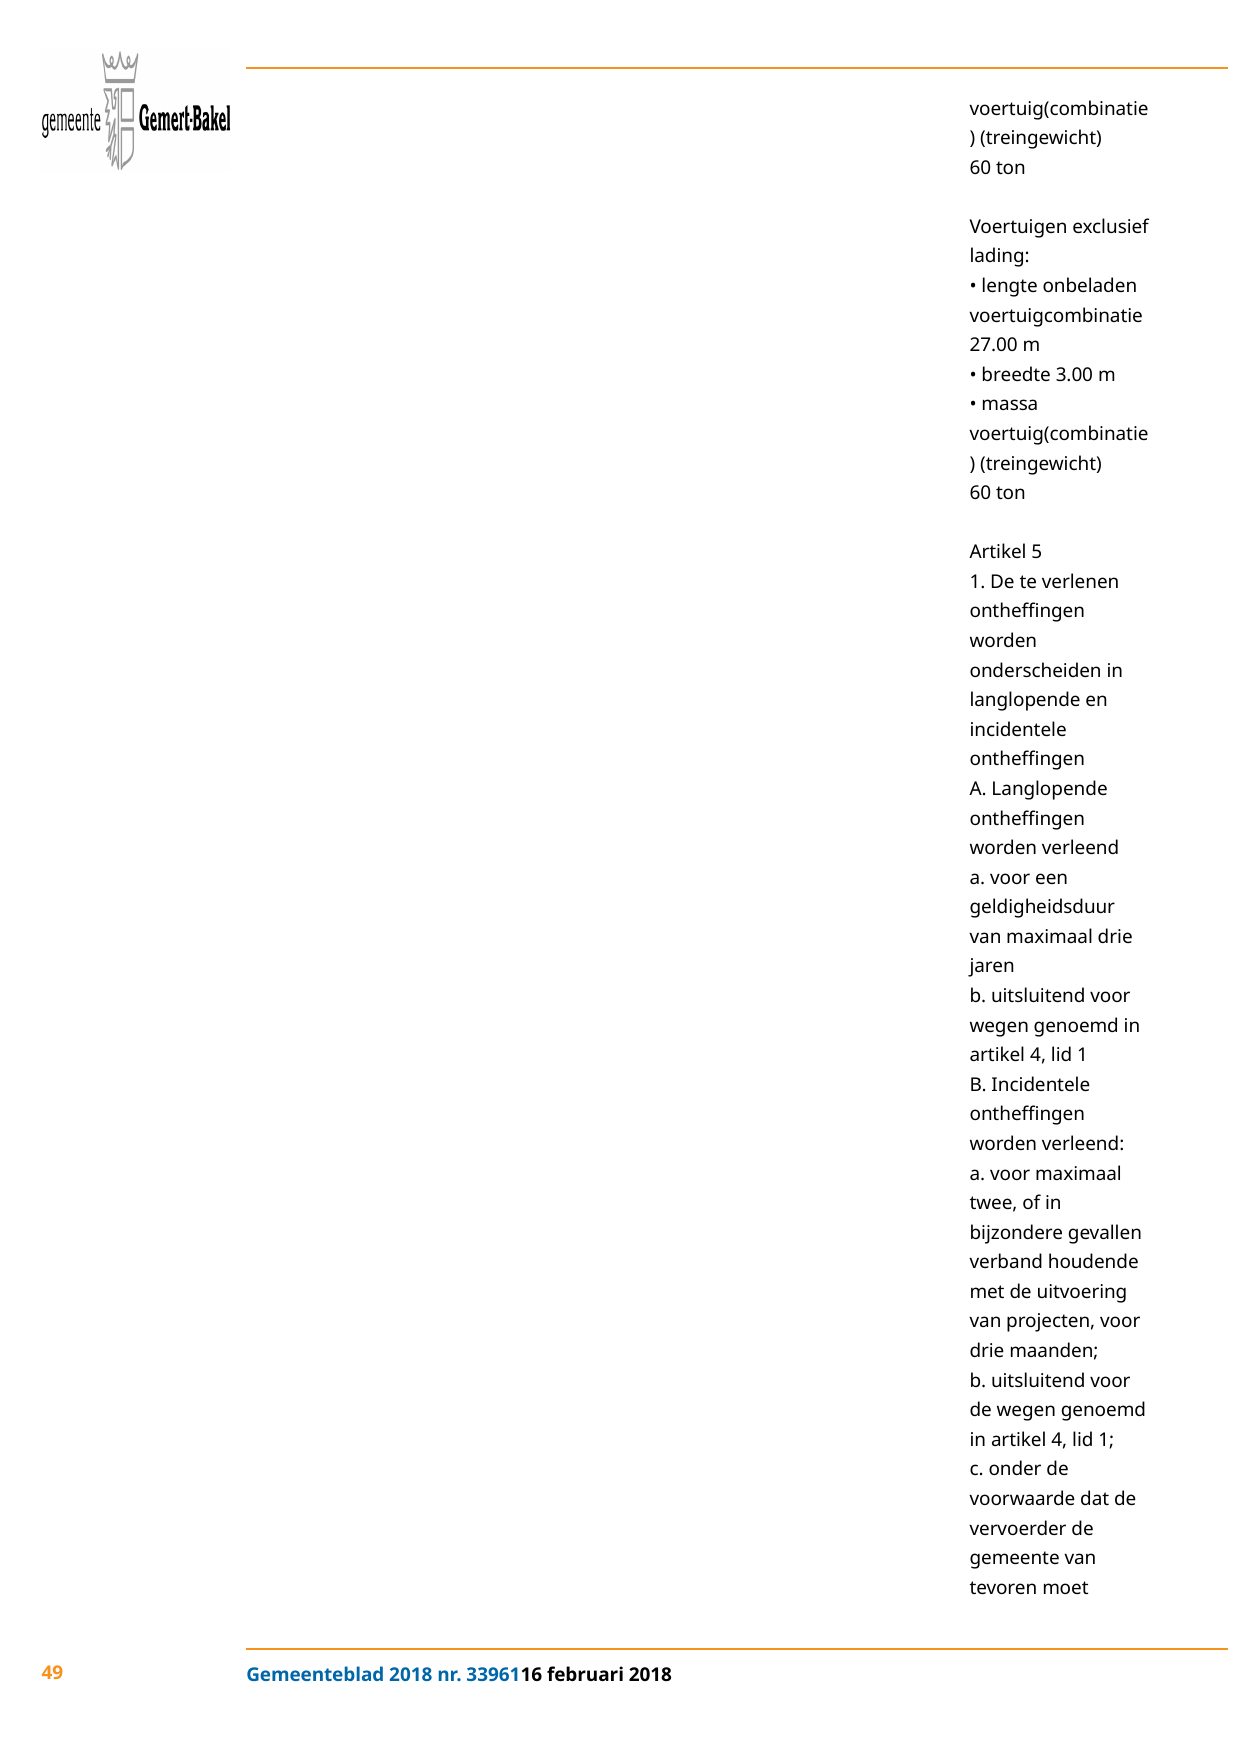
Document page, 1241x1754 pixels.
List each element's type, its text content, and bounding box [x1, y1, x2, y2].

table_cell [882, 95, 969, 1600]
table_cell [248, 95, 335, 1600]
table_cell [620, 95, 707, 1600]
table_cell [795, 95, 882, 1600]
table_cell [533, 95, 620, 1600]
table_cell [445, 95, 533, 1600]
picture [41, 47, 231, 172]
table_cell [708, 95, 795, 1600]
table_cell voertuig(combinatie) (treingewicht) 60 ton Voertuigen exclusief lading: • lengte onbeladen voertuigcombinatie 27.00 m • breedte 3.00 m • massa voertuig(combinatie) (treingewicht) 60 ton Artikel 5 1. De te verlenen ontheffingen worden onderscheiden in langlopende en incidentele ontheffingen A. Langlopende ontheffingen worden verleend a. voor een geldigheidsduur van maximaal drie jaren b. uitsluitend voor wegen genoemd in artikel 4, lid 1 B. Incidentele ontheffingen worden verleend: a. voor maximaal twee, of in bijzondere gevallen verband houdende met de uitvoering van projecten, voor drie maanden; b. uitsluitend voor de wegen genoemd in artikel 4, lid 1; c. onder de voorwaarde dat de vervoerder de gemeente van tevoren moet [969, 95, 1152, 1600]
table_cell [335, 95, 445, 1600]
